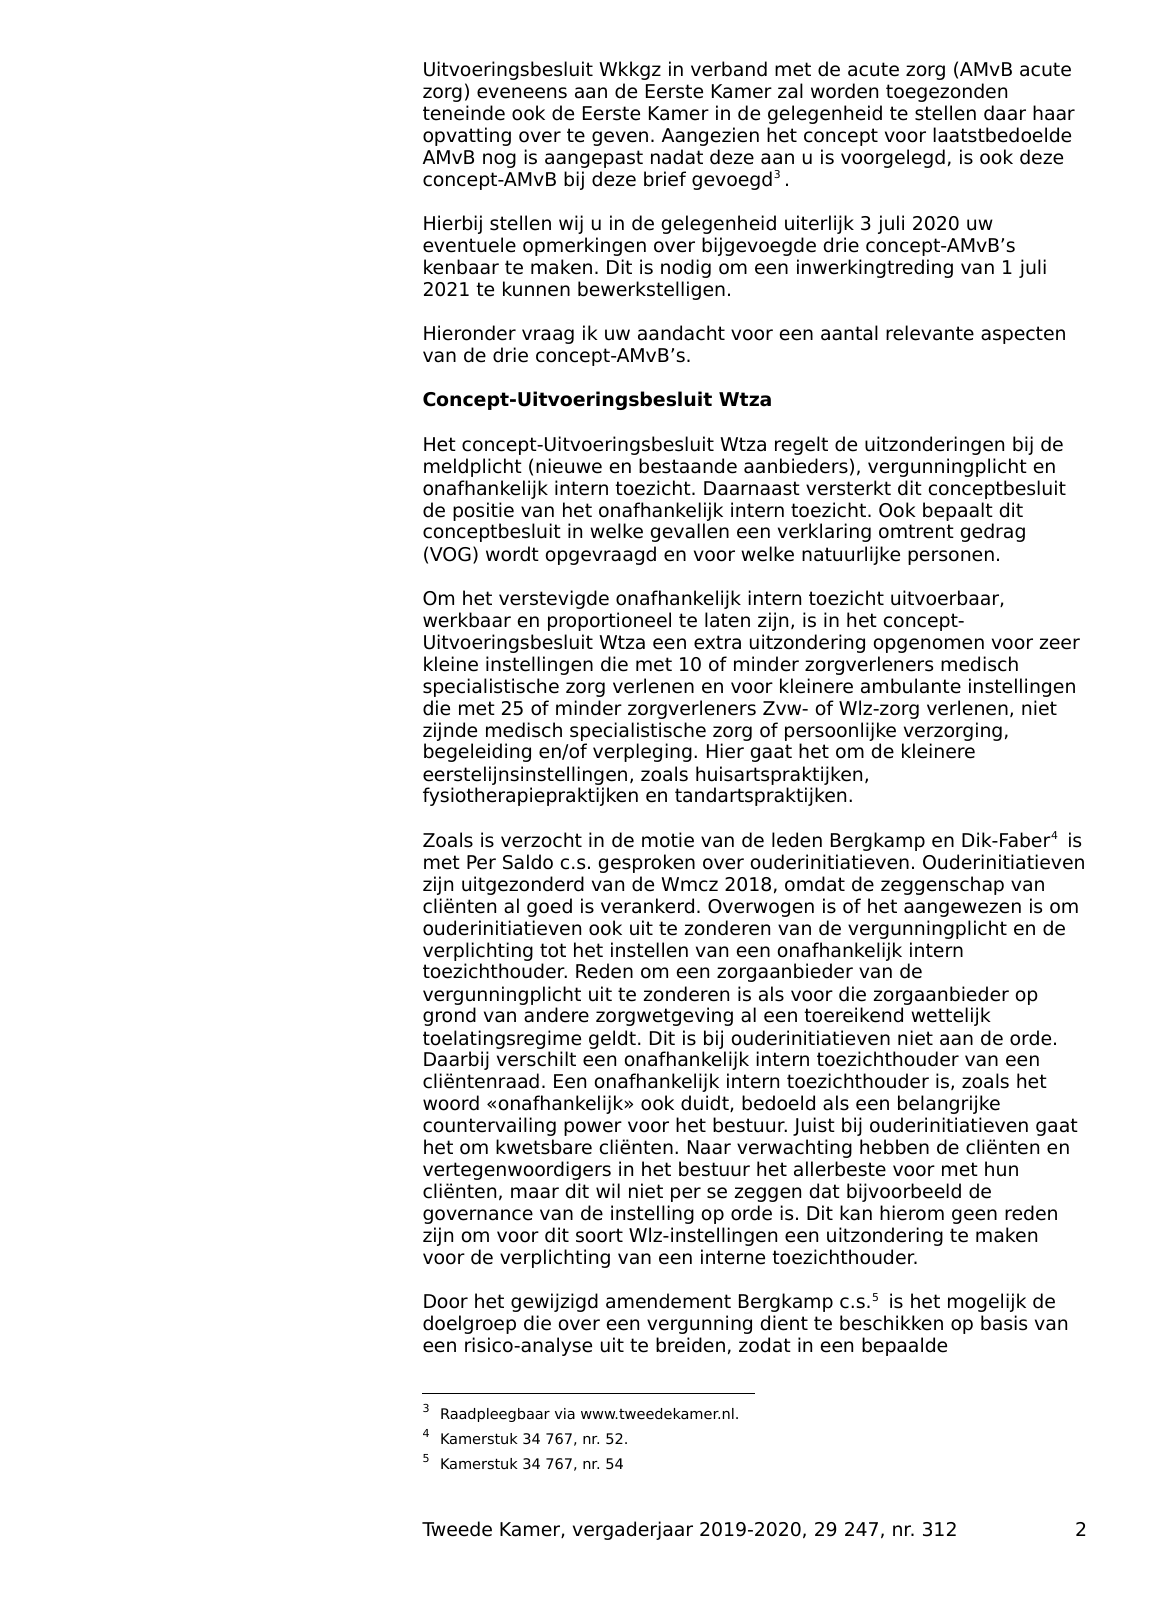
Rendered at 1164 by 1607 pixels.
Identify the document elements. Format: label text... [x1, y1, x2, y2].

text Zoals is verzocht in de motie van de leden Bergkamp en Dik-Faber is met Per Saldo c.s. gesproken over ouderinitiatieven. Ouderinitiatieven zijn uitgezonderd van de Wmcz 2018, omdat de zeggenschap van cliënten al goed is verankerd. Overwogen is of het aangewezen is om ouderinitiatieven ook uit te zonderen van de vergunningplicht en de verplichting tot het instellen van een onafhankelijk intern toezichthouder. Reden om een zorgaanbieder van de vergunningplicht uit te zonderen is als voor die zorgaanbieder op grond van andere zorgwetgeving al een toereikend wettelijk toelatingsregime geldt. Dit is bij ouderinitiatieven niet aan de orde. Daarbij verschilt een onafhankelijk intern toezichthouder van een cliëntenraad. Een onafhankelijk intern toezichthouder is, zoals het woord «onafhankelijk» ook duidt, bedoeld als een belangrijke countervailing power voor het bestuur. Juist bij ouderinitiatieven gaat het om kwetsbare cliënten. Naar verwachting hebben de cliënten en vertegenwoordigers in het bestuur het allerbeste voor met hun cliënten, maar dit wil niet per se zeggen dat bijvoorbeeld de governance van de instelling op orde is. Dit kan hierom geen reden zijn om voor dit soort Wlz-instellingen een uitzondering te maken voor de verplichting van een interne toezichthouder. [422, 829, 1087, 1269]
text Uitvoeringsbesluit Wkkgz in verband met de acute zorg (AMvB acute zorg) eveneens aan de Eerste Kamer zal worden toegezonden teneinde ook de Eerste Kamer in de gelegenheid te stellen daar haar opvatting over te geven. Aangezien het concept voor laatstbedoelde AMvB nog is aangepast nadat deze aan u is voorgelegd, is ook deze concept-AMvB bij deze brief gevoegd. [422, 59, 1087, 191]
text Het concept-Uitvoeringsbesluit Wtza regelt de uitzonderingen bij de meldplicht (nieuwe en bestaande aanbieders), vergunningplicht en onafhankelijk intern toezicht. Daarnaast versterkt dit conceptbesluit de positie van het onafhankelijk intern toezicht. Ook bepaalt dit conceptbesluit in welke gevallen een verklaring omtrent gedrag (VOG) wordt opgevraagd en voor welke natuurlijke personen. [422, 433, 1087, 565]
text Kamerstuk 34 767, nr. 54 [422, 1452, 1087, 1474]
text Hieronder vraag ik uw aandacht voor een aantal relevante aspecten van de drie concept-AMvB’s. [422, 323, 1087, 367]
text Hierbij stellen wij u in de gelegenheid uiterlijk 3 juli 2020 uw eventuele opmerkingen over bijgevoegde drie concept-AMvB’s kenbaar te maken. Dit is nodig om een inwerkingtreding van 1 juli 2021 te kunnen bewerkstelligen. [422, 213, 1087, 301]
text Kamerstuk 34 767, nr. 52. [422, 1427, 1087, 1449]
text Door het gewijzigd amendement Bergkamp c.s. is het mogelijk de doelgroep die over een vergunning dient te beschikken op basis van een risico-analyse uit te breiden, zodat in een bepaalde [422, 1291, 1087, 1357]
text Om het verstevigde onafhankelijk intern toezicht uitvoerbaar, werkbaar en proportioneel te laten zijn, is in het concept-Uitvoeringsbesluit Wtza een extra uitzondering opgenomen voor zeer kleine instellingen die met 10 of minder zorgverleners medisch specialistische zorg verlenen en voor kleinere ambulante instellingen die met 25 of minder zorgverleners Zvw- of Wlz-zorg verlenen, niet zijnde medisch specialistische zorg of persoonlijke verzorging, begeleiding en/of verpleging. Hier gaat het om de kleinere eerstelijnsinstellingen, zoals huisartspraktijken, fysiotherapiepraktijken en tandartspraktijken. [422, 588, 1087, 807]
text Raadpleegbaar via www.tweedekamer.nl. [422, 1402, 1087, 1424]
subtitle Concept-Uitvoeringsbesluit Wtza [422, 389, 1087, 411]
